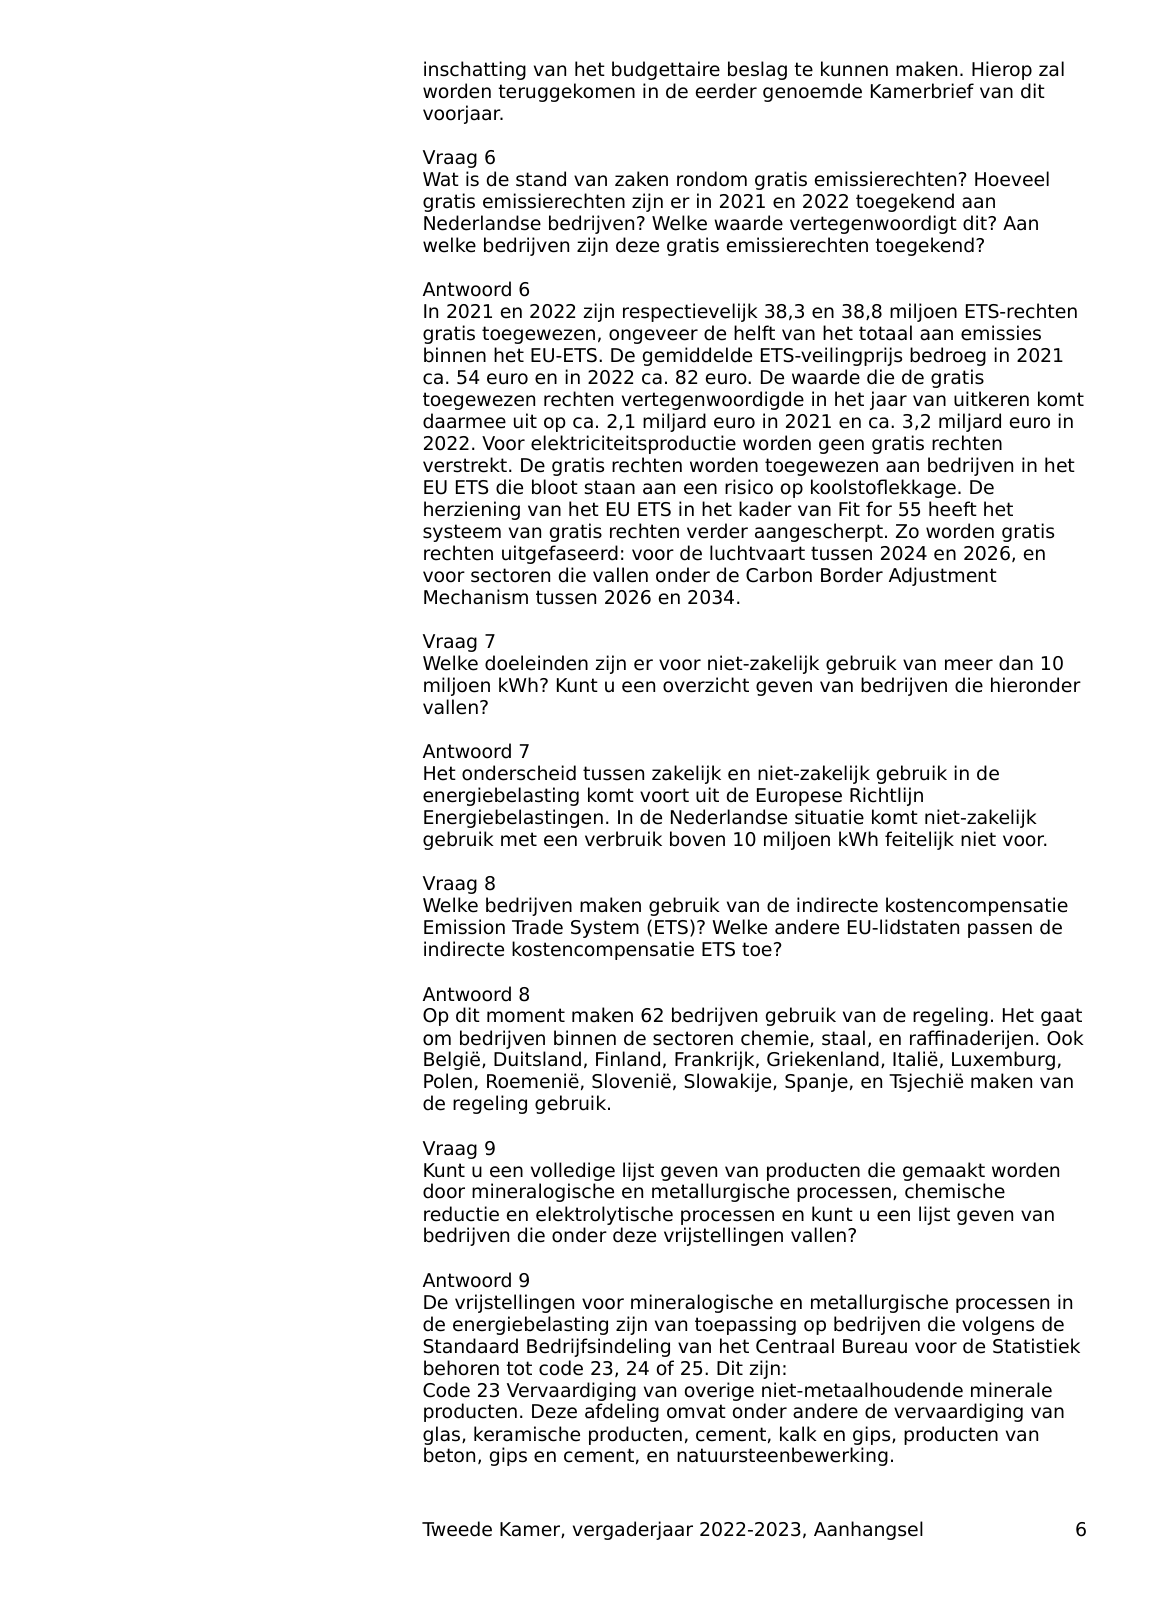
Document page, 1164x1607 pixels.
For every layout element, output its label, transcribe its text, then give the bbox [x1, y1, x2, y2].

text inschatting van het budgettaire beslag te kunnen maken. Hierop zal worden teruggekomen in de eerder genoemde Kamerbrief van dit voorjaar. [422, 59, 1087, 125]
text Vraag 8 [422, 873, 1087, 895]
text Antwoord 6 [422, 279, 1087, 301]
text Op dit moment maken 62 bedrijven gebruik van de regeling. Het gaat om bedrijven binnen de sectoren chemie, staal, en raffinaderijen. Ook België, Duitsland, Finland, Frankrijk, Griekenland, Italië, Luxemburg, Polen, Roemenië, Slovenië, Slowakije, Spanje, en Tsjechië maken van de regeling gebruik. [422, 1005, 1087, 1115]
text Code 23 Vervaardiging van overige niet-metaalhoudende minerale producten. Deze afdeling omvat onder andere de vervaardiging van glas, keramische producten, cement, kalk en gips, producten van beton, gips en cement, en natuursteenbewerking. [422, 1379, 1087, 1467]
text Vraag 6 [422, 147, 1087, 169]
text Antwoord 7 [422, 741, 1087, 763]
text Welke bedrijven maken gebruik van de indirecte kostencompensatie Emission Trade System (ETS)? Welke andere EU-lidstaten passen de indirecte kostencompensatie ETS toe? [422, 895, 1087, 961]
text Welke doeleinden zijn er voor niet-zakelijk gebruik van meer dan 10 miljoen kWh? Kunt u een overzicht geven van bedrijven die hieronder vallen? [422, 653, 1087, 719]
text Antwoord 9 [422, 1269, 1087, 1292]
text Vraag 9 [422, 1137, 1087, 1159]
text In 2021 en 2022 zijn respectievelijk 38,3 en 38,8 miljoen ETS-rechten gratis toegewezen, ongeveer de helft van het totaal aan emissies binnen het EU-ETS. De gemiddelde ETS-veilingprijs bedroeg in 2021 ca. 54 euro en in 2022 ca. 82 euro. De waarde die de gratis toegewezen rechten vertegenwoordigde in het jaar van uitkeren komt daarmee uit op ca. 2,1 miljard euro in 2021 en ca. 3,2 miljard euro in 2022. Voor elektriciteitsproductie worden geen gratis rechten verstrekt. De gratis rechten worden toegewezen aan bedrijven in het EU ETS die bloot staan aan een risico op koolstoflekkage. De herziening van het EU ETS in het kader van Fit for 55 heeft het systeem van gratis rechten verder aangescherpt. Zo worden gratis rechten uitgefaseerd: voor de luchtvaart tussen 2024 en 2026, en voor sectoren die vallen onder de Carbon Border Adjustment Mechanism tussen 2026 en 2034. [422, 301, 1087, 609]
text Wat is de stand van zaken rondom gratis emissierechten? Hoeveel gratis emissierechten zijn er in 2021 en 2022 toegekend aan Nederlandse bedrijven? Welke waarde vertegenwoordigt dit? Aan welke bedrijven zijn deze gratis emissierechten toegekend? [422, 169, 1087, 257]
text Kunt u een volledige lijst geven van producten die gemaakt worden door mineralogische en metallurgische processen, chemische reductie en elektrolytische processen en kunt u een lijst geven van bedrijven die onder deze vrijstellingen vallen? [422, 1159, 1087, 1247]
text Het onderscheid tussen zakelijk en niet-zakelijk gebruik in de energiebelasting komt voort uit de Europese Richtlijn Energiebelastingen. In de Nederlandse situatie komt niet-zakelijk gebruik met een verbruik boven 10 miljoen kWh feitelijk niet voor. [422, 763, 1087, 851]
text Vraag 7 [422, 631, 1087, 653]
text De vrijstellingen voor mineralogische en metallurgische processen in de energiebelasting zijn van toepassing op bedrijven die volgens de Standaard Bedrijfsindeling van het Centraal Bureau voor de Statistiek behoren tot code 23, 24 of 25. Dit zijn: [422, 1292, 1087, 1379]
text Antwoord 8 [422, 983, 1087, 1005]
